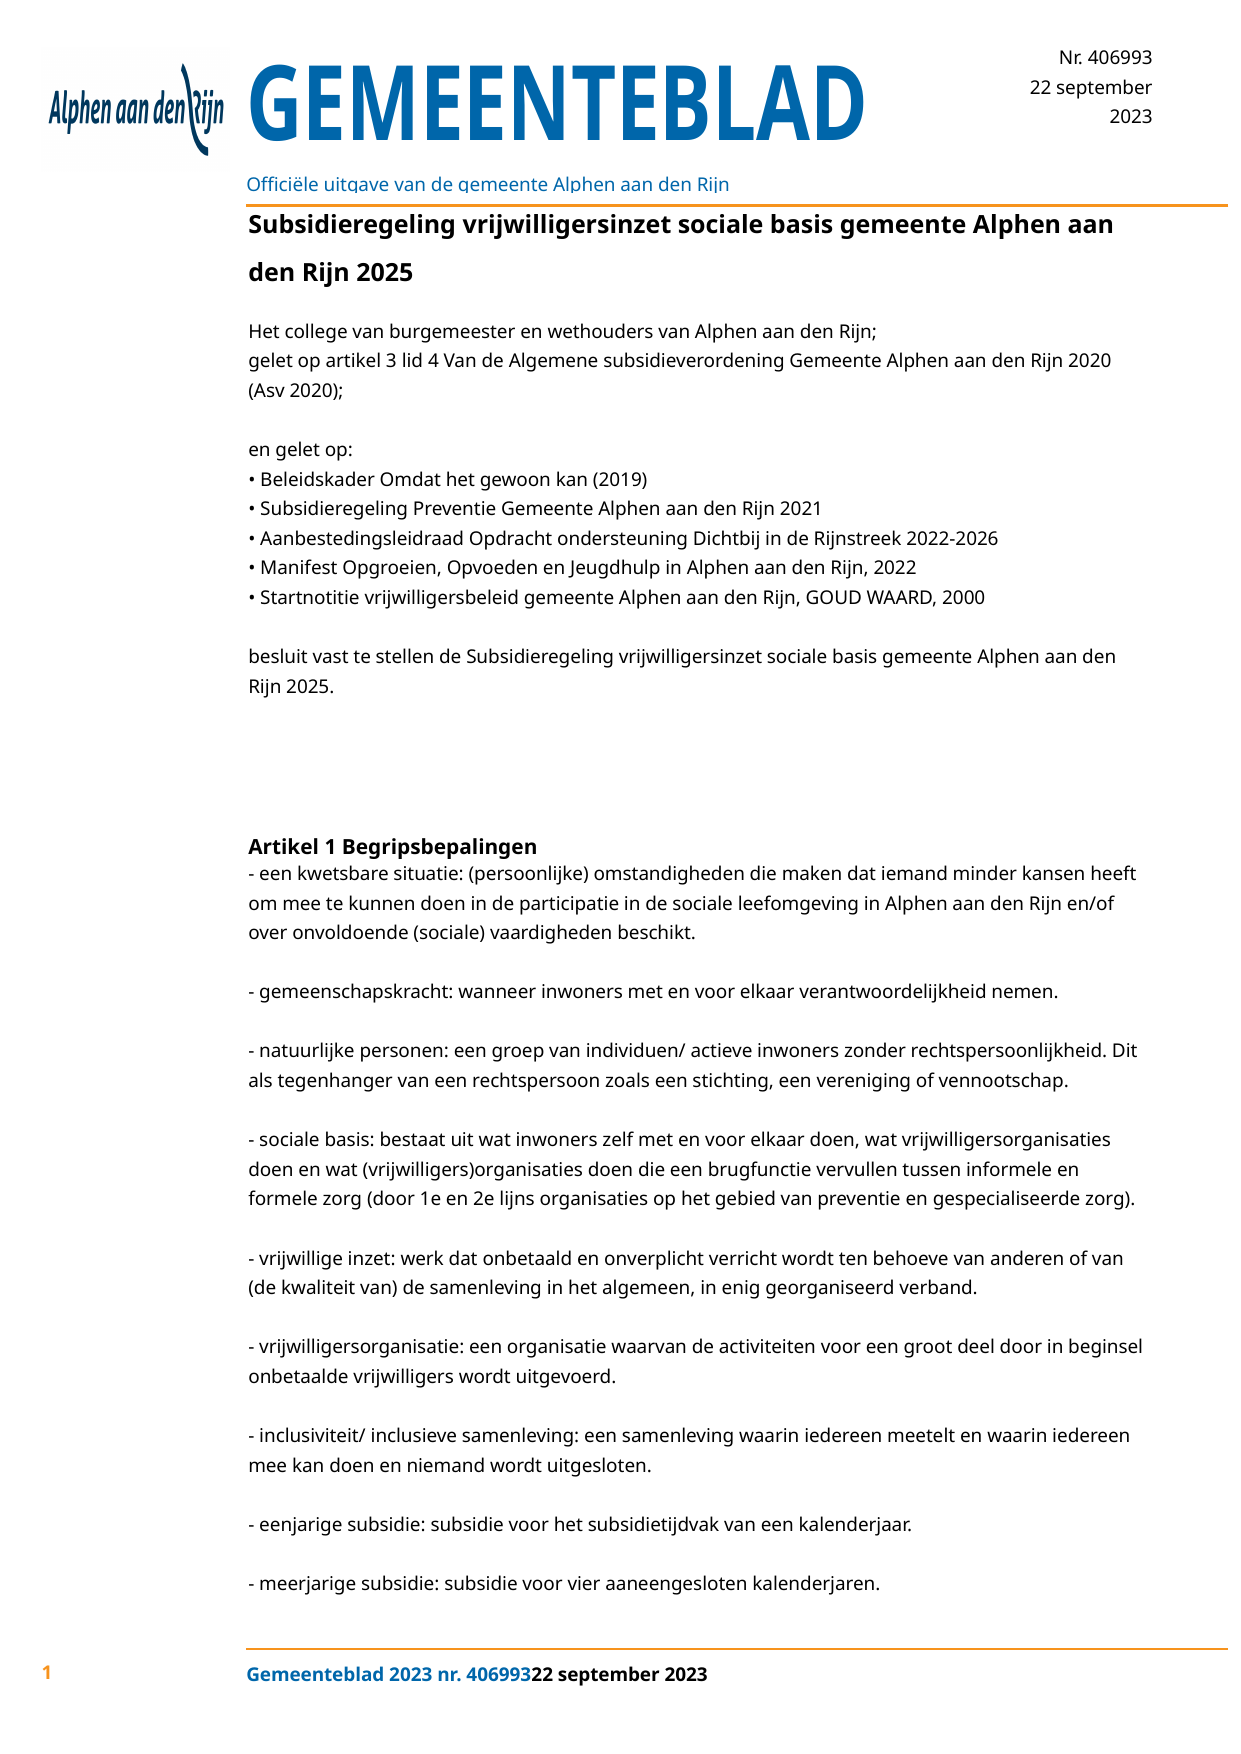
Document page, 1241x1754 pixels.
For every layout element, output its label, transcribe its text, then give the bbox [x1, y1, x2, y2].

text • Subsidieregeling Preventie Gemeente Alphen aan den Rijn 2021 [248, 495, 1152, 521]
text - eenjarige subsidie: subsidie voor het subsidietijdvak van een kalenderjaar. [248, 1511, 1152, 1537]
text - vrijwillige inzet: werk dat onbetaald en onverplicht verricht wordt ten behoeve van anderen of van (de kwaliteit van) de samenleving in het algemeen, in enig georganiseerd verband. [248, 1245, 1152, 1300]
text Het college van burgemeester en wethouders van Alphen aan den Rijn; [248, 318, 1152, 344]
text - sociale basis: bestaat uit wat inwoners zelf met en voor elkaar doen, wat vrijwilligersorganisaties doen en wat (vrijwilligers)organisaties doen die een brugfunctie vervullen tussen informele en formele zorg (door 1e en 2e lijns organisaties op het gebied van preventie en gespecialiseerde zorg). [248, 1126, 1152, 1211]
text Artikel 1 Begripsbepalingen [248, 832, 1152, 860]
text en gelet op: [248, 436, 1152, 462]
text - een kwetsbare situatie: (persoonlijke) omstandigheden die maken dat iemand minder kansen heeft om mee te kunnen doen in de participatie in de sociale leefomgeving in Alphen aan den Rijn en/of over onvoldoende (sociale) vaardigheden beschikt. [248, 860, 1152, 945]
text besluit vast te stellen de Subsidieregeling vrijwilligersinzet sociale basis gemeente Alphen aan den Rijn 2025. [248, 643, 1152, 699]
text • Aanbestedingsleidraad Opdracht ondersteuning Dichtbij in de Rijnstreek 2022-2026 [248, 525, 1152, 551]
text - vrijwilligersorganisatie: een organisatie waarvan de activiteiten voor een groot deel door in beginsel onbetaalde vrijwilligers wordt uitgevoerd. [248, 1333, 1152, 1389]
text - natuurlijke personen: een groep van individuen/ actieve inwoners zonder rechtspersoonlijkheid. Dit als tegenhanger van een rechtspersoon zoals een stichting, een vereniging of vennootschap. [248, 1038, 1152, 1093]
text • Beleidskader Omdat het gewoon kan (2019) [248, 466, 1152, 492]
picture [41, 47, 231, 172]
text - inclusiviteit/ inclusieve samenleving: een samenleving waarin iedereen meetelt en waarin iedereen mee kan doen en niemand wordt uitgesloten. [248, 1422, 1152, 1478]
text Subsidieregeling vrijwilligersinzet sociale basis gemeente Alphen aan den Rijn 2025 [248, 207, 1152, 288]
text • Startnotitie vrijwilligersbeleid gemeente Alphen aan den Rijn, GOUD WAARD, 2000 [248, 584, 1152, 610]
text - gemeenschapskracht: wanneer inwoners met en voor elkaar verantwoordelijkheid nemen. [248, 978, 1152, 1004]
text gelet op artikel 3 lid 4 Van de Algemene subsidieverordening Gemeente Alphen aan den Rijn 2020 (Asv 2020); [248, 347, 1152, 403]
text - meerjarige subsidie: subsidie voor vier aaneengesloten kalenderjaren. [248, 1570, 1152, 1596]
text • Manifest Opgroeien, Opvoeden en Jeugdhulp in Alphen aan den Rijn, 2022 [248, 554, 1152, 580]
